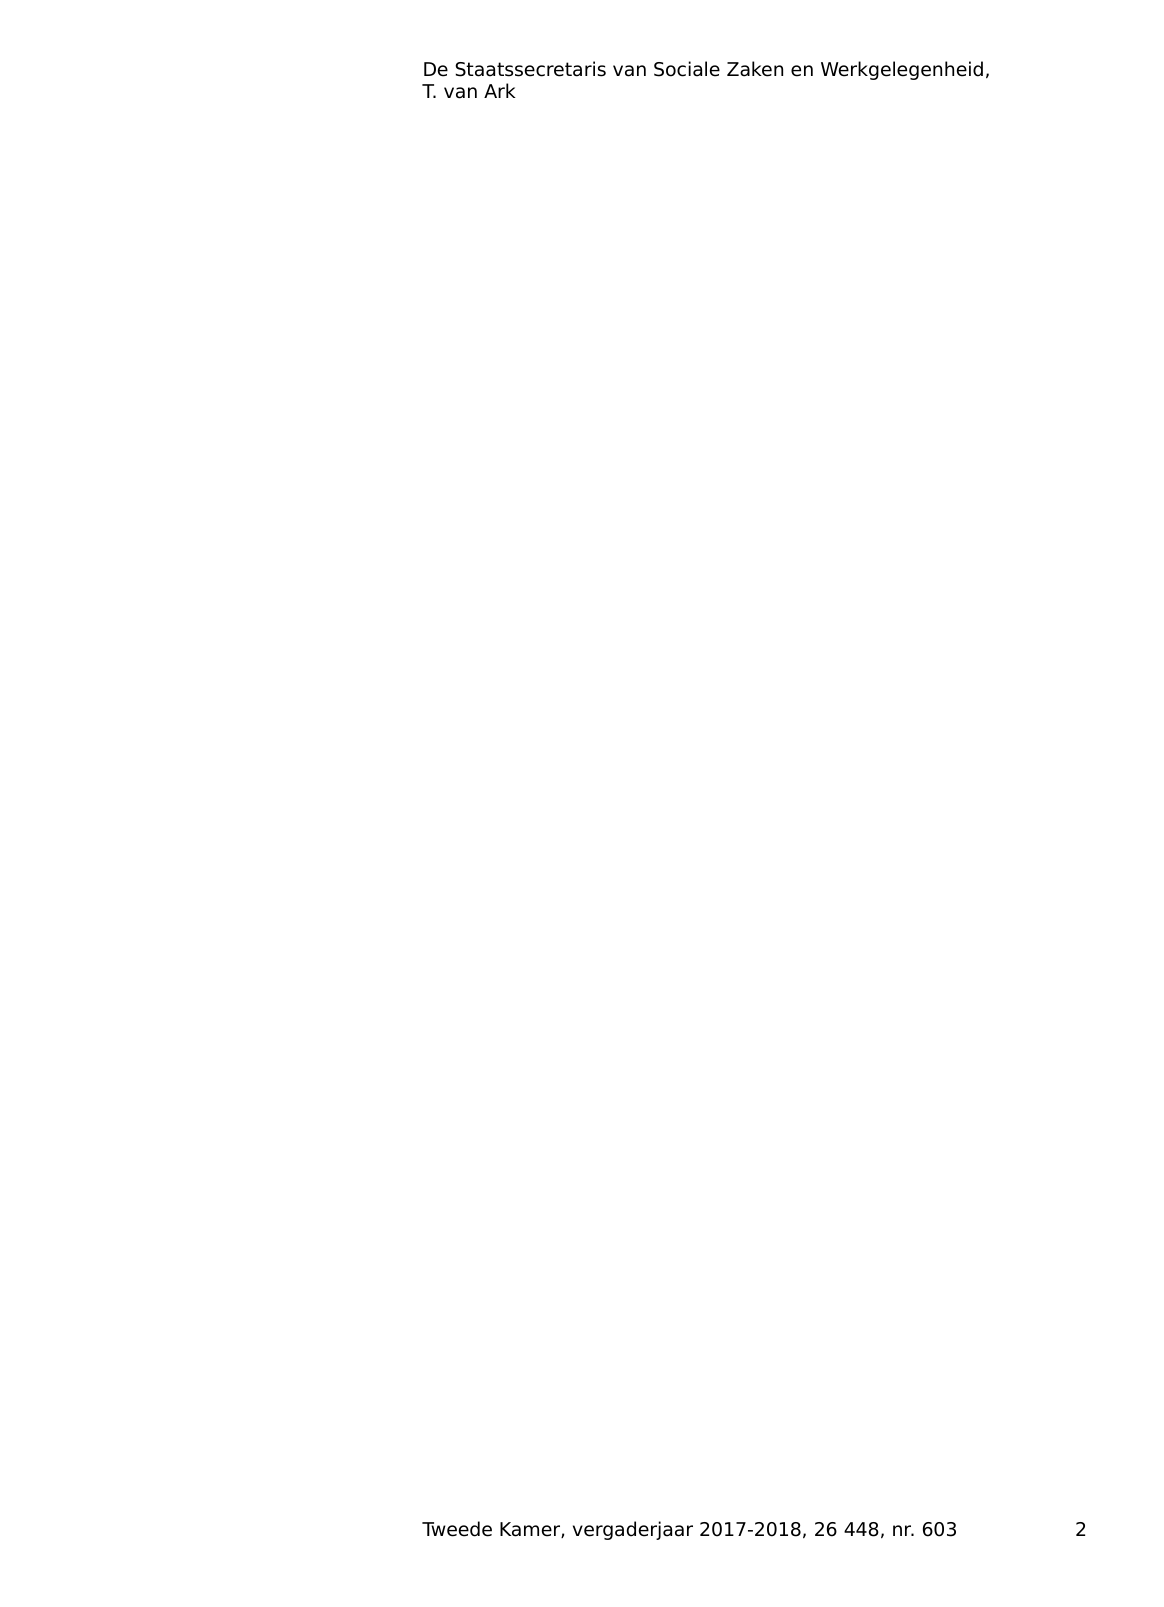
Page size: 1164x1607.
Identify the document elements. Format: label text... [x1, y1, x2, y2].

text De Staatssecretaris van Sociale Zaken en Werkgelegenheid, T. van Ark [422, 59, 1087, 103]
